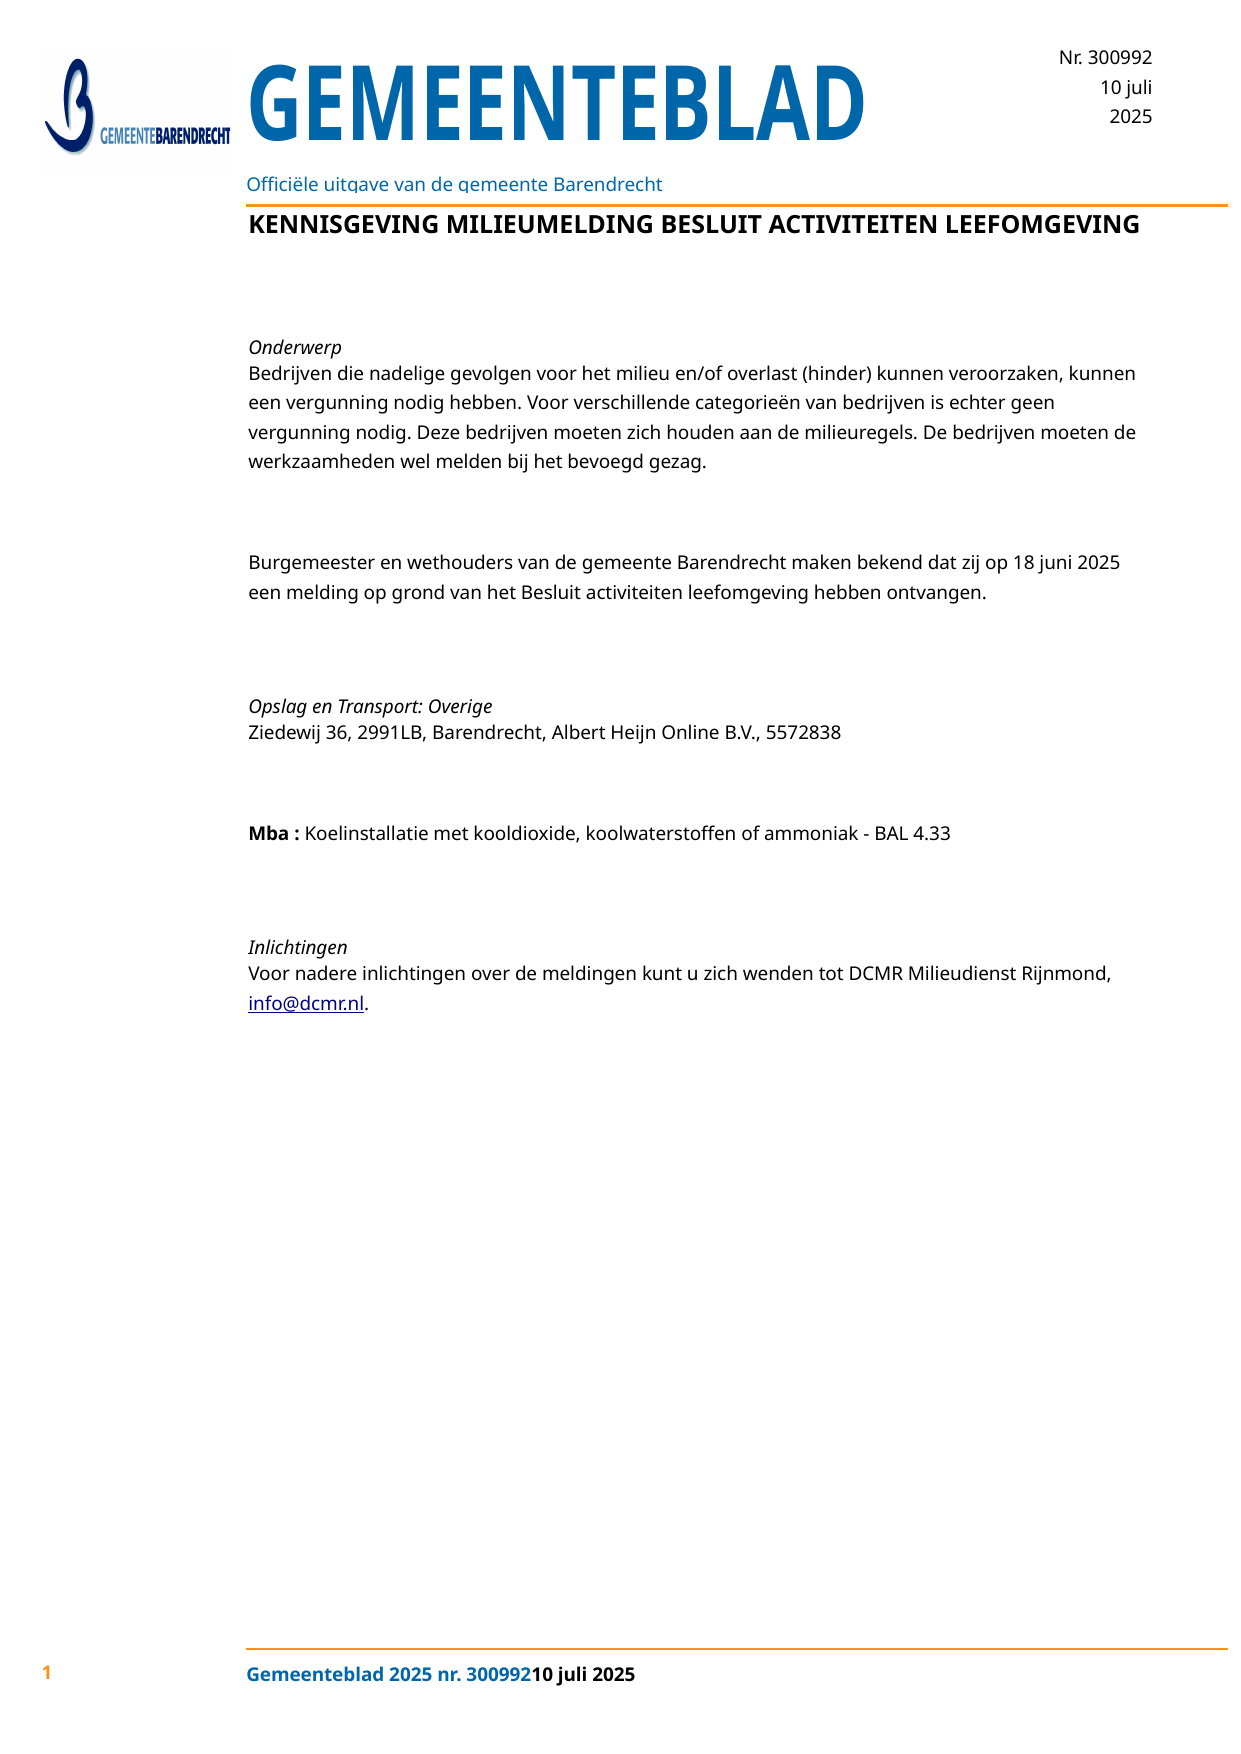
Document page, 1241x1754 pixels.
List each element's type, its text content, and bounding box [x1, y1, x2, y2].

picture [41, 47, 231, 172]
text KENNISGEVING MILIEUMELDING BESLUIT ACTIVITEITEN LEEFOMGEVING [248, 207, 1152, 241]
text Bedrijven die nadelige gevolgen voor het milieu en/of overlast (hinder) kunnen veroorzaken, kunnen een vergunning nodig hebben. Voor verschillende categorieën van bedrijven is echter geen vergunning nodig. Deze bedrijven moeten zich houden aan de milieuregels. De bedrijven moeten de werkzaamheden wel melden bij het bevoegd gezag. [248, 360, 1152, 474]
text Burgemeester en wethouders van de gemeente Barendrecht maken bekend dat zij op 18 juni 2025 een melding op grond van het Besluit activiteiten leefomgeving hebben ontvangen. [248, 549, 1152, 605]
text Onderwerp [248, 334, 1152, 360]
text Opslag en Transport: Overige [248, 693, 1152, 719]
text Voor nadere inlichtingen over de meldingen kunt u zich wenden tot DCMR Milieudienst Rijnmond, info@dcmr.nl. [248, 960, 1152, 1016]
text Ziedewij 36, 2991LB, Barendrecht, Albert Heijn Online B.V., 5572838 [248, 719, 1152, 745]
text Inlichtingen [248, 934, 1152, 960]
text Mba : Koelinstallatie met kooldioxide, koolwaterstoffen of ammoniak - BAL 4.33 [248, 820, 1152, 846]
